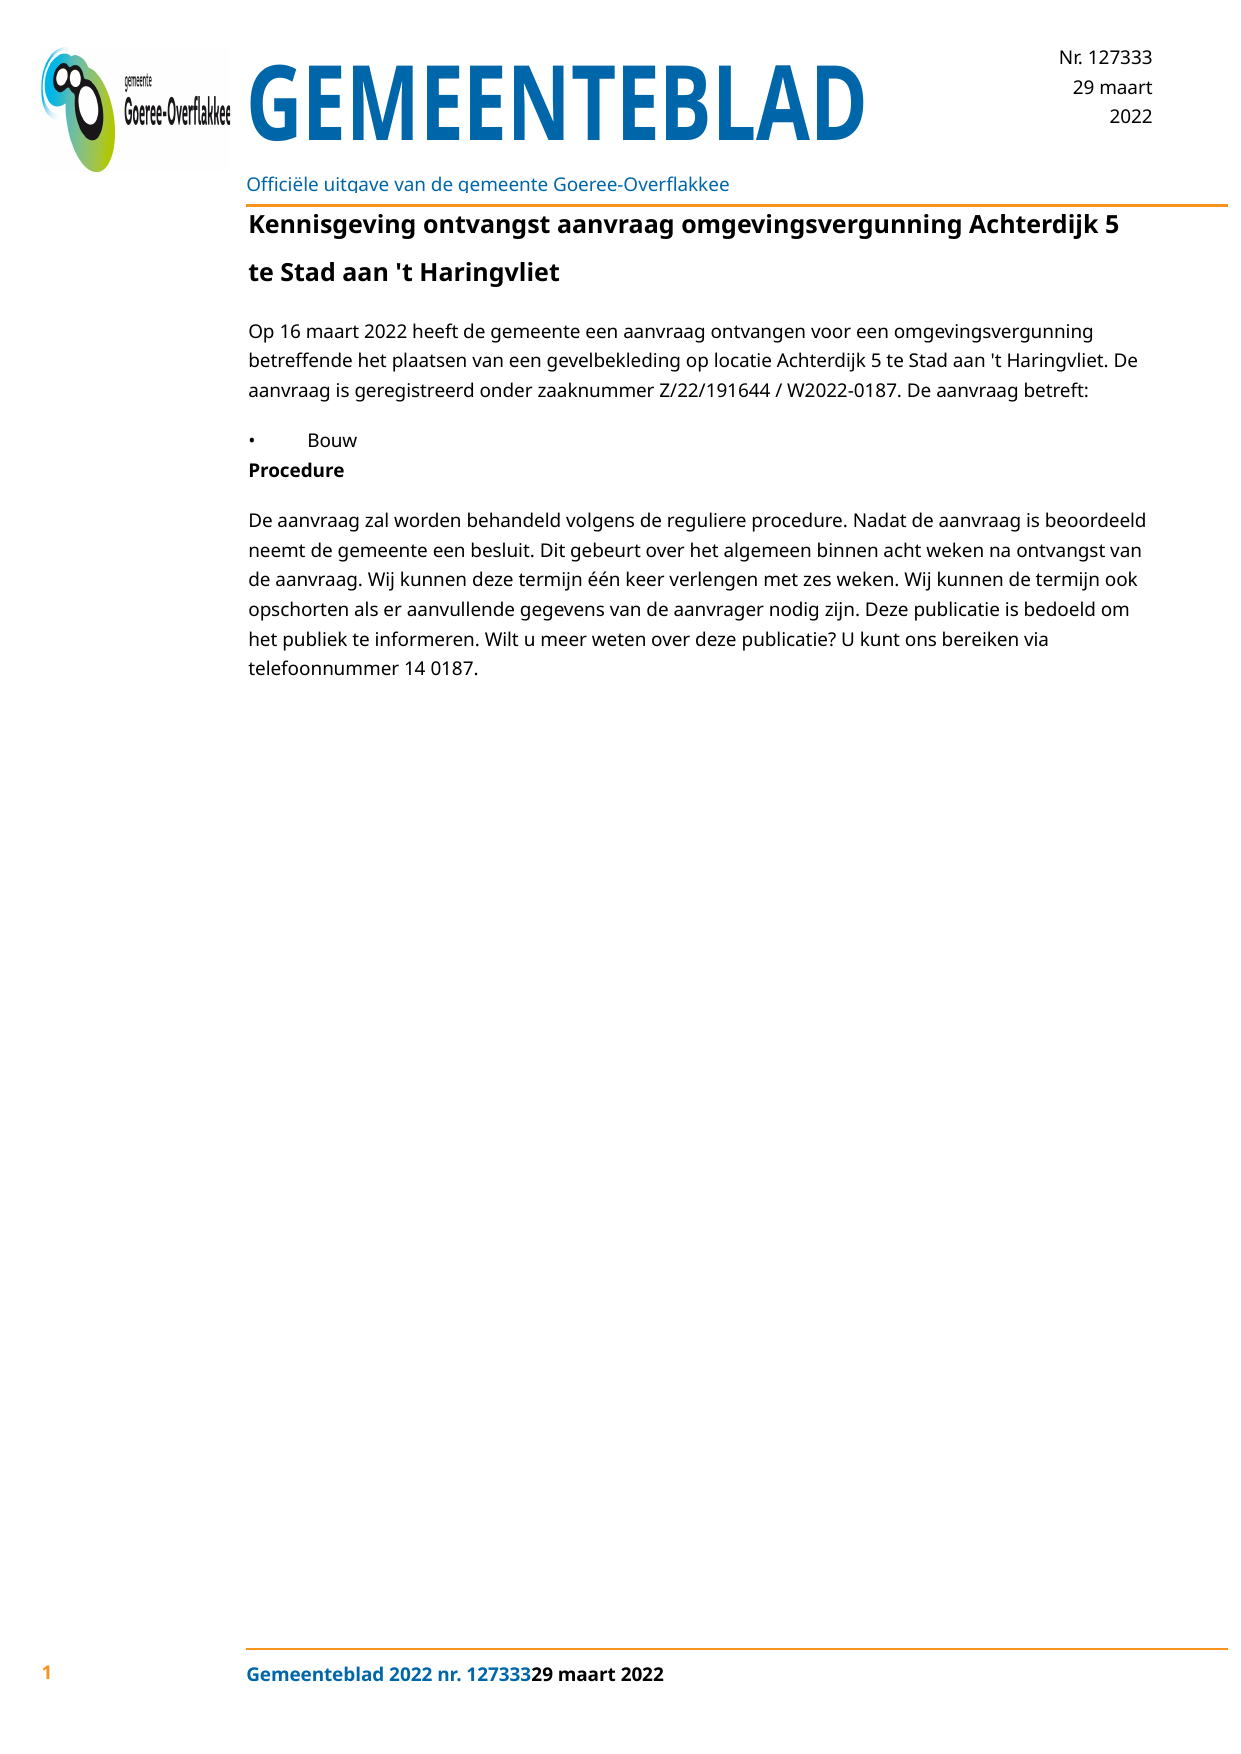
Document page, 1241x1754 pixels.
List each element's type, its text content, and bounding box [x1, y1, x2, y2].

text De aanvraag zal worden behandeld volgens de reguliere procedure. Nadat de aanvraag is beoordeeld neemt de gemeente een besluit. Dit gebeurt over het algemeen binnen acht weken na ontvangst van de aanvraag. Wij kunnen deze termijn één keer verlengen met zes weken. Wij kunnen de termijn ook opschorten als er aanvullende gegevens van de aanvrager nodig zijn. Deze publicatie is bedoeld om het publiek te informeren. Wilt u meer weten over deze publicatie? U kunt ons bereiken via telefoonnummer 14 0187. [248, 507, 1152, 681]
text Op 16 maart 2022 heeft de gemeente een aanvraag ontvangen voor een omgevingsvergunning betreffende het plaatsen van een gevelbekleding op locatie Achterdijk 5 te Stad aan 't Haringvliet. De aanvraag is geregistreerd onder zaaknummer Z/22/191644 / W2022-0187. De aanvraag betreft: [248, 318, 1152, 403]
picture [41, 47, 231, 172]
text Kennisgeving ontvangst aanvraag omgevingsvergunning Achterdijk 5 te Stad aan 't Haringvliet [248, 207, 1152, 288]
text Procedure [248, 457, 1152, 483]
list Bouw [248, 427, 1152, 453]
